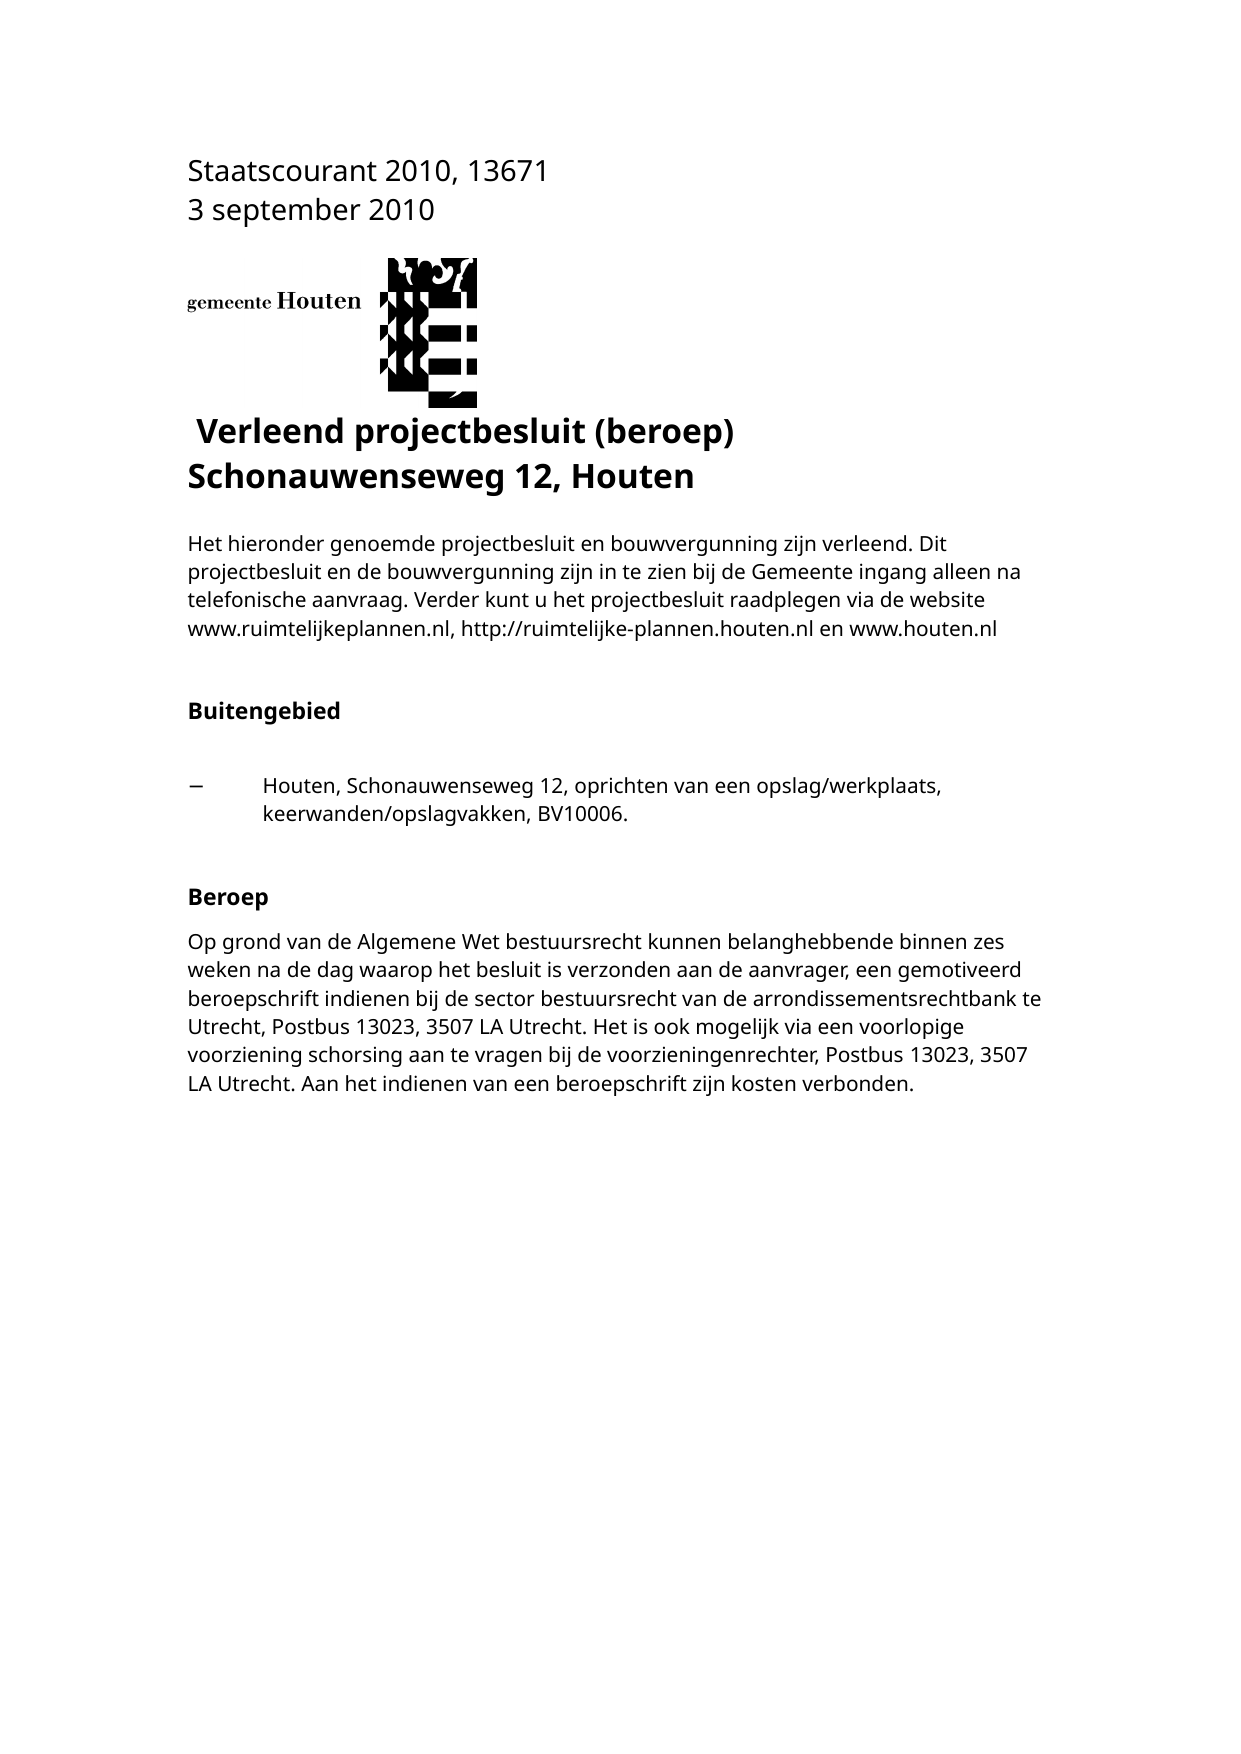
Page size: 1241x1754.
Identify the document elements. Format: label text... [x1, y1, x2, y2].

picture [187, 258, 477, 408]
subtitle Beroep [187, 881, 1053, 912]
list Houten, Schonauwenseweg 12, oprichten van een opslag/werkplaats, keerwanden/opslagvakken, BV10006. [187, 771, 1053, 828]
text Het hieronder genoemde projectbesluit en bouwvergunning zijn verleend. Dit projectbesluit en de bouwvergunning zijn in te zien bij de Gemeente ingang alleen na telefonische aanvraag. Verder kunt u het projectbesluit raadplegen via de website www.ruimtelijkeplannen.nl, http://ruimtelijke-plannen.houten.nl en www.houten.nl [187, 529, 1053, 642]
text 3 september 2010 [187, 190, 1053, 229]
subtitle Buitengebied [187, 695, 1053, 726]
text Op grond van de Algemene Wet bestuursrecht kunnen belanghebbende binnen zes weken na de dag waarop het besluit is verzonden aan de aanvrager, een gemotiveerd beroepschrift indienen bij de sector bestuursrecht van de arrondissementsrechtbank te Utrecht, Postbus 13023, 3507 LA Utrecht. Het is ook mogelijk via een voorlopige voorziening schorsing aan te vragen bij de voorzieningenrechter, Postbus 13023, 3507 LA Utrecht. Aan het indienen van een beroepschrift zijn kosten verbonden. [187, 927, 1053, 1097]
subtitle Verleend projectbesluit (beroep) Schonauwenseweg 12, Houten [187, 271, 1053, 499]
text Staatscourant 2010, 13671 [187, 150, 1053, 190]
